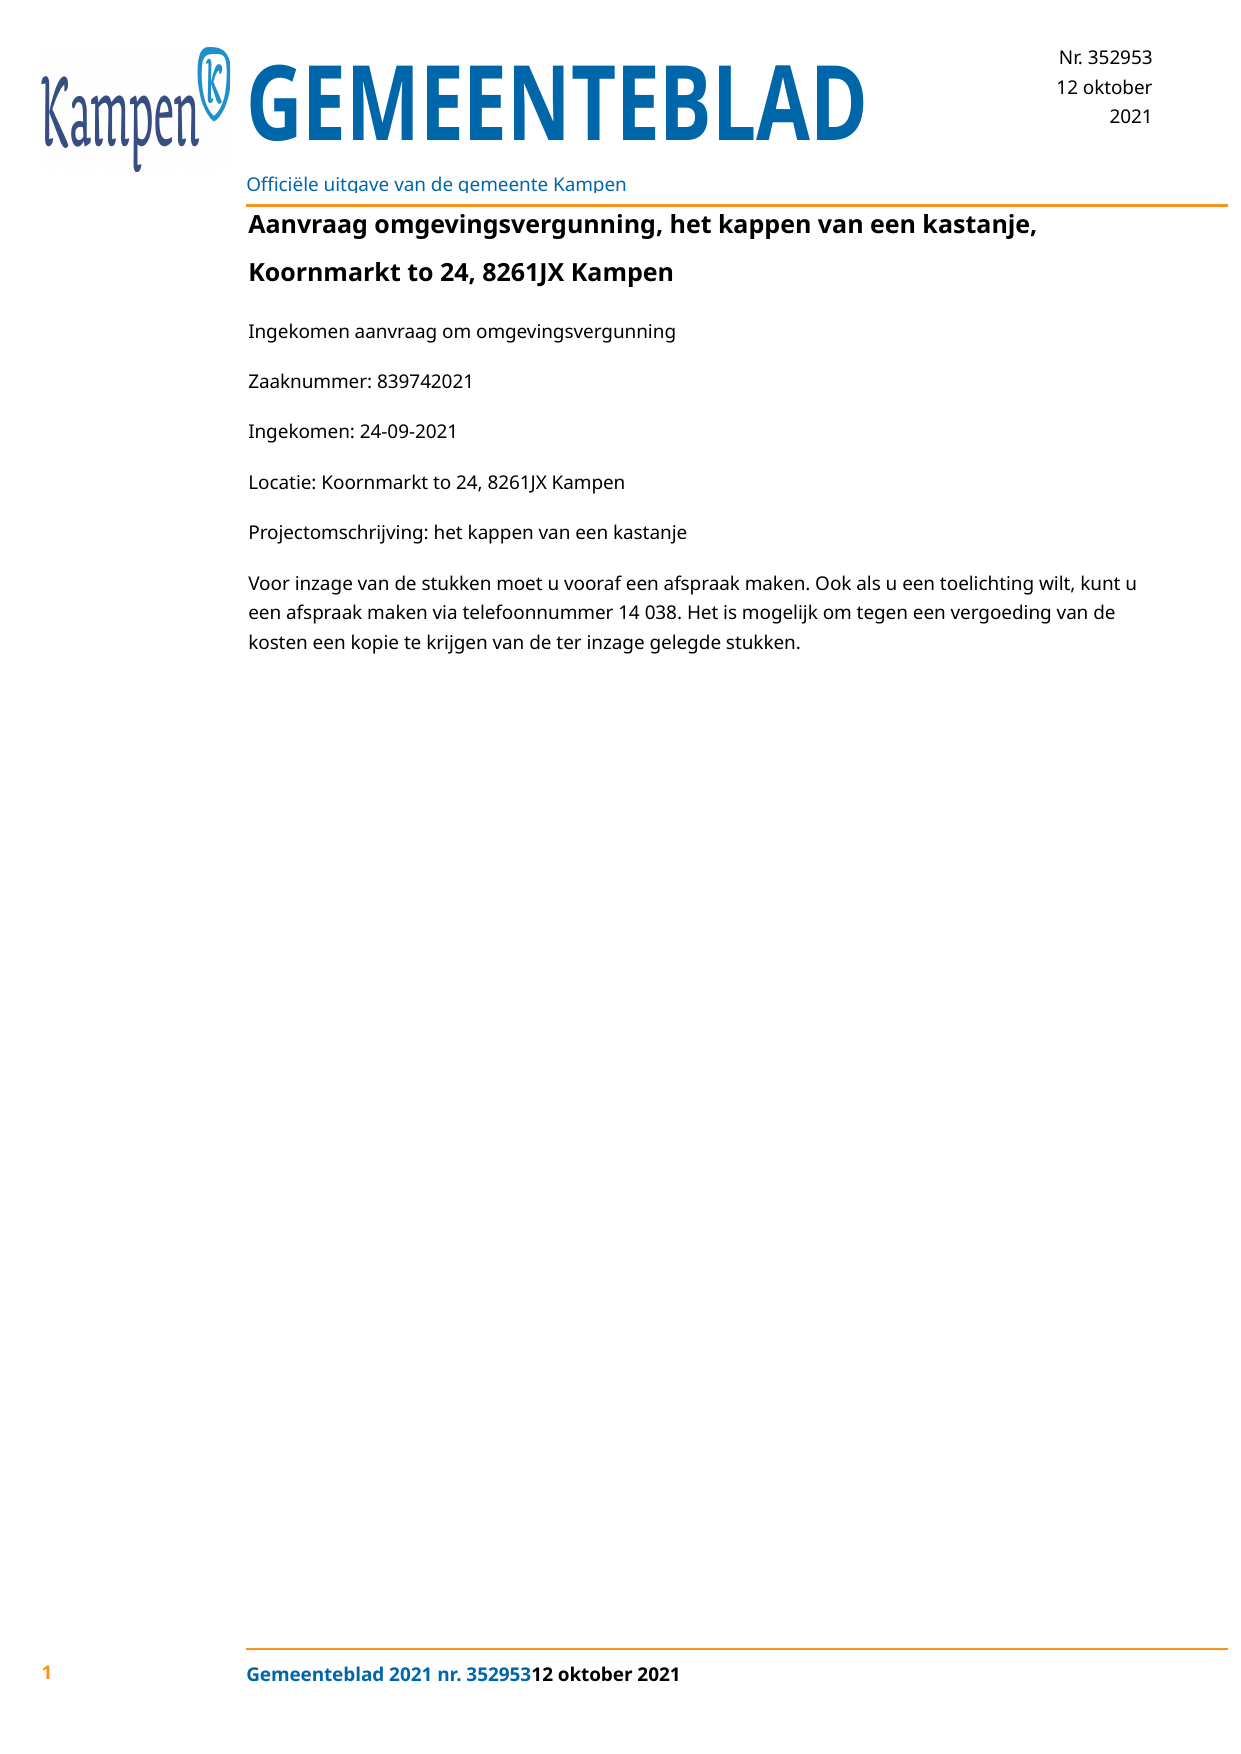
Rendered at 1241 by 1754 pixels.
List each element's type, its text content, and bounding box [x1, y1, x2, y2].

text Zaaknummer: 839742021 [248, 368, 1152, 394]
text Ingekomen aanvraag om omgevingsvergunning [248, 318, 1152, 344]
text Ingekomen: 24-09-2021 [248, 419, 1152, 444]
text Locatie: Koornmarkt to 24, 8261JX Kampen [248, 469, 1152, 495]
text Voor inzage van de stukken moet u vooraf een afspraak maken. Ook als u een toelichting wilt, kunt u een afspraak maken via telefoonnummer 14 038. Het is mogelijk om tegen een vergoeding van de kosten een kopie te krijgen van de ter inzage gelegde stukken. [248, 570, 1152, 655]
text Projectomschrijving: het kappen van een kastanje [248, 519, 1152, 545]
picture [41, 47, 231, 172]
text Aanvraag omgevingsvergunning, het kappen van een kastanje, Koornmarkt to 24, 8261JX Kampen [248, 207, 1152, 288]
